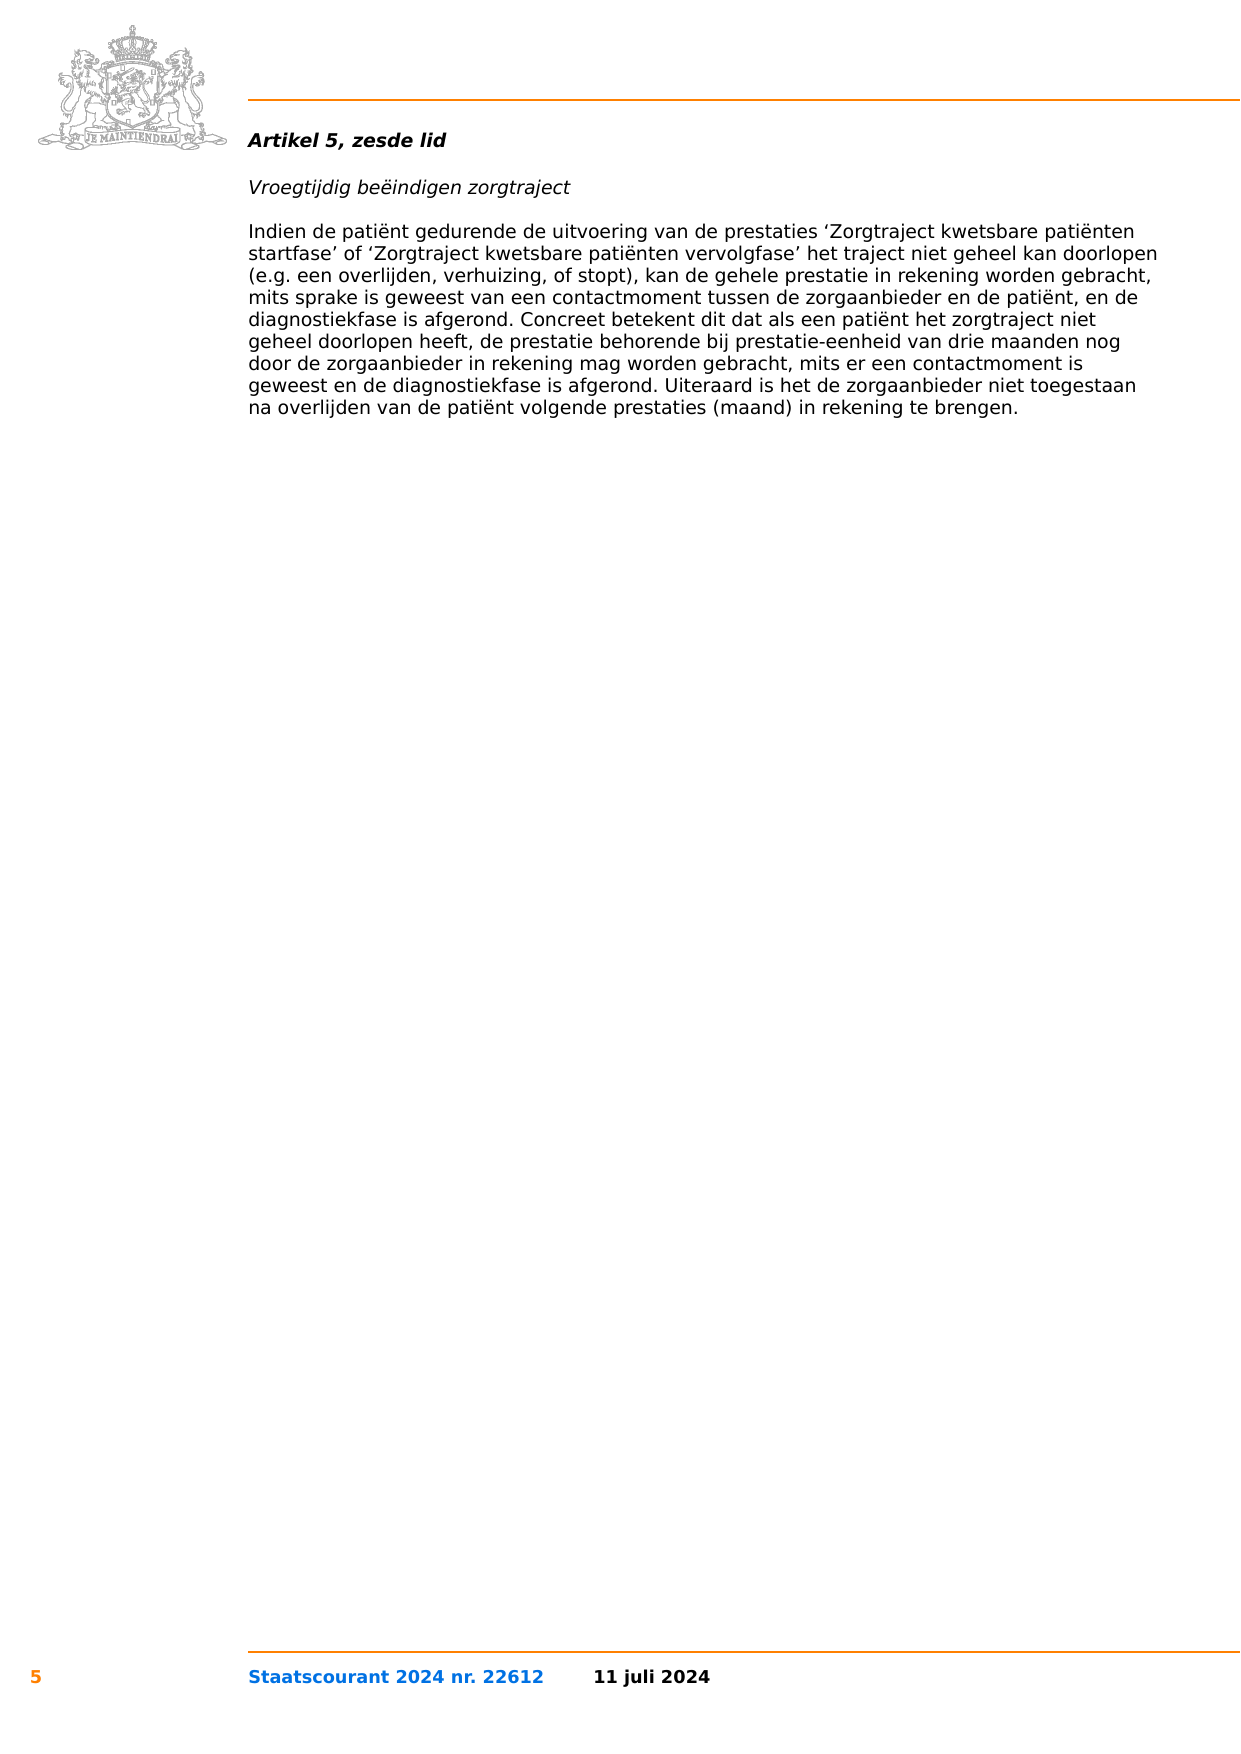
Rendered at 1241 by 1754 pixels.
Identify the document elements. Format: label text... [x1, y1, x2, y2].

subtitle Artikel 5, zesde lid [248, 130, 1163, 152]
subtitle Vroegtijdig beëindigen zorgtraject [248, 177, 1163, 199]
picture [38, 25, 227, 150]
text Indien de patiënt gedurende de uitvoering van de prestaties ‘Zorgtraject kwetsbare patiënten startfase’ of ‘Zorgtraject kwetsbare patiënten vervolgfase’ het traject niet geheel kan doorlopen (e.g. een overlijden, verhuizing, of stopt), kan de gehele prestatie in rekening worden gebracht, mits sprake is geweest van een contactmoment tussen de zorgaanbieder en de patiënt, en de diagnostiekfase is afgerond. Concreet betekent dit dat als een patiënt het zorgtraject niet geheel doorlopen heeft, de prestatie behorende bij prestatie-eenheid van drie maanden nog door de zorgaanbieder in rekening mag worden gebracht, mits er een contactmoment is geweest en de diagnostiekfase is afgerond. Uiteraard is het de zorgaanbieder niet toegestaan na overlijden van de patiënt volgende prestaties (maand) in rekening te brengen. [248, 221, 1163, 418]
